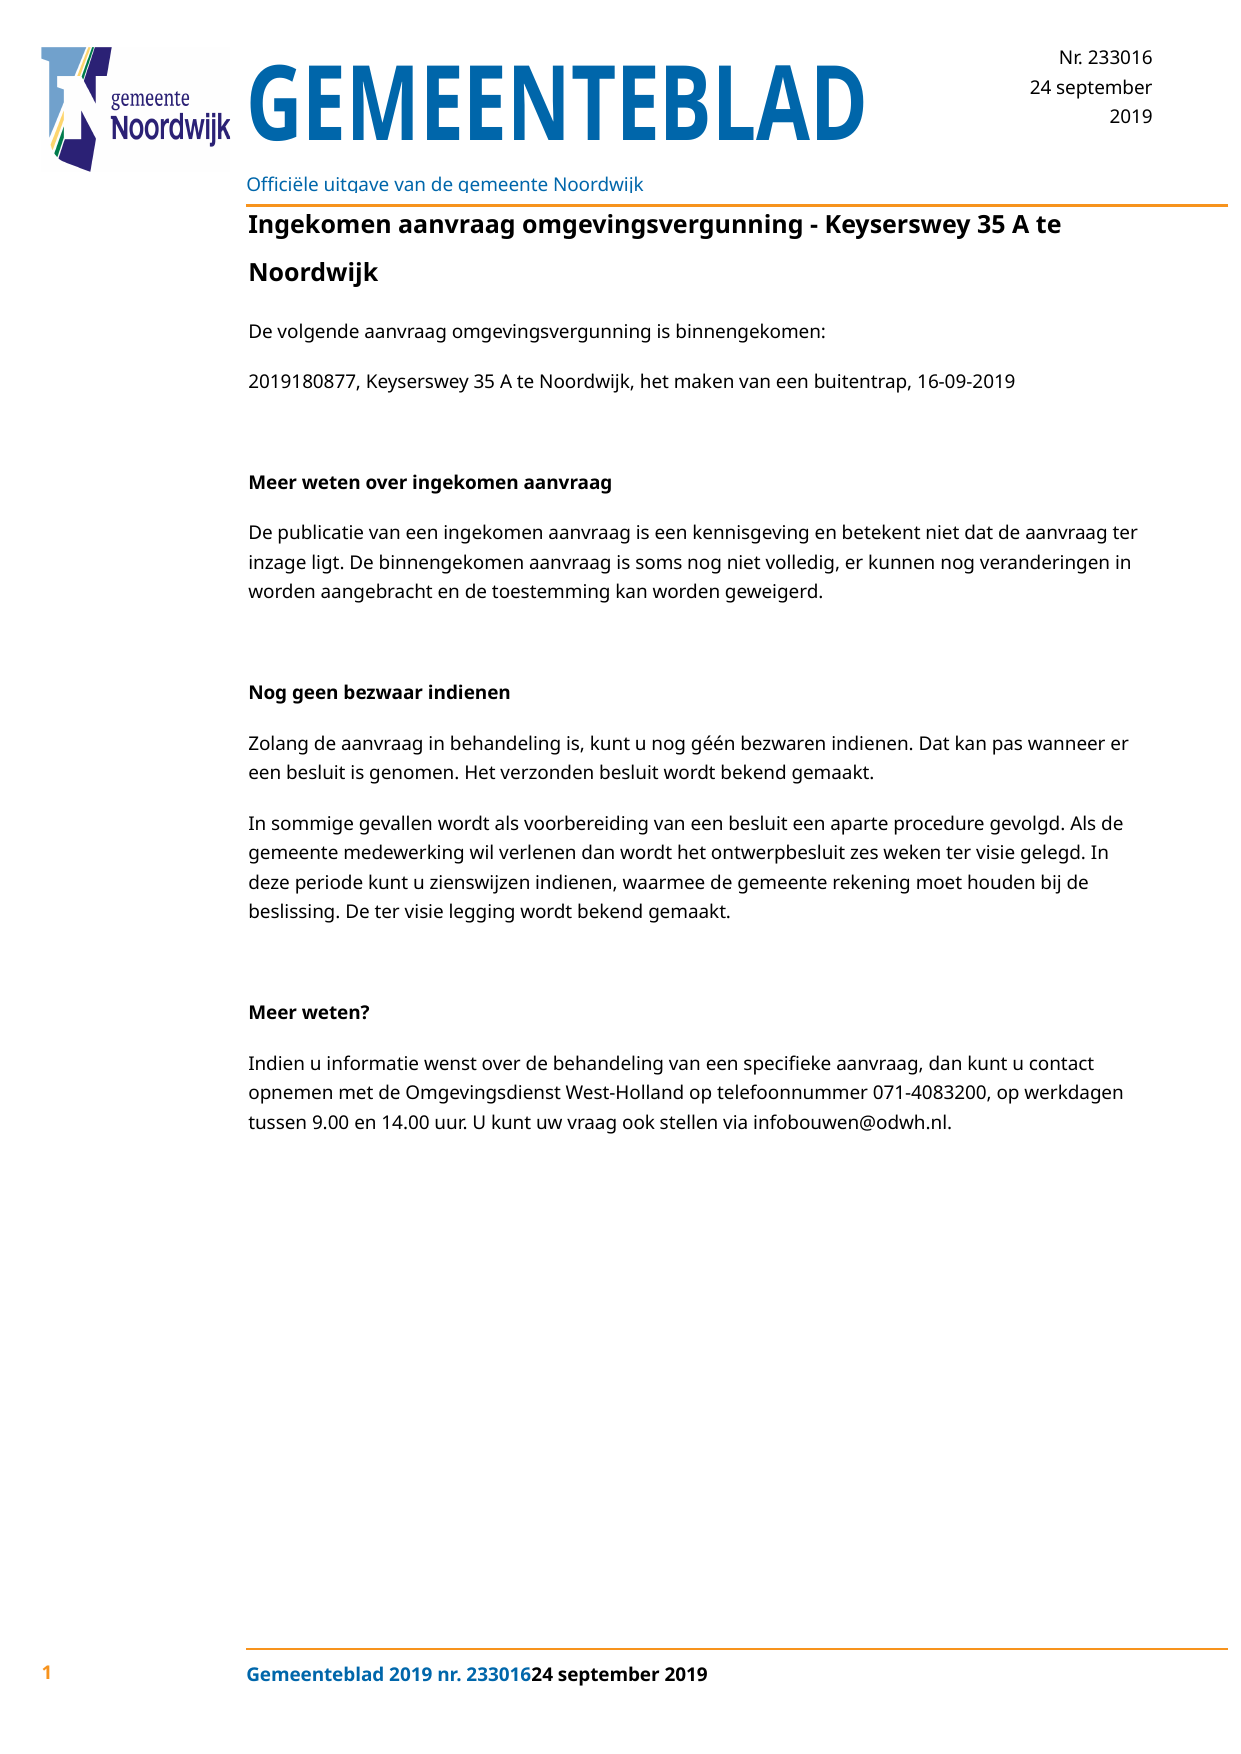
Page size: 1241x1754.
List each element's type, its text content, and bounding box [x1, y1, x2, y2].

text Nog geen bezwaar indienen [248, 679, 1152, 705]
picture [41, 47, 231, 172]
text Meer weten over ingekomen aanvraag [248, 469, 1152, 495]
text Meer weten? [248, 999, 1152, 1025]
text 2019180877, Keyserswey 35 A te Noordwijk, het maken van een buitentrap, 16-09-2019 [248, 368, 1152, 394]
text Indien u informatie wenst over de behandeling van een specifieke aanvraag, dan kunt u contact opnemen met de Omgevingsdienst West-Holland op telefoonnummer 071-4083200, op werkdagen tussen 9.00 en 14.00 uur. U kunt uw vraag ook stellen via infobouwen@odwh.nl. [248, 1050, 1152, 1135]
text De publicatie van een ingekomen aanvraag is een kennisgeving en betekent niet dat de aanvraag ter inzage ligt. De binnengekomen aanvraag is soms nog niet volledig, er kunnen nog veranderingen in worden aangebracht en de toestemming kan worden geweigerd. [248, 519, 1152, 604]
text Ingekomen aanvraag omgevingsvergunning - Keyserswey 35 A te Noordwijk [248, 207, 1152, 288]
text In sommige gevallen wordt als voorbereiding van een besluit een aparte procedure gevolgd. Als de gemeente medewerking wil verlenen dan wordt het ontwerpbesluit zes weken ter visie gelegd. In deze periode kunt u zienswijzen indienen, waarmee de gemeente rekening moet houden bij de beslissing. De ter visie legging wordt bekend gemaakt. [248, 810, 1152, 924]
text Zolang de aanvraag in behandeling is, kunt u nog géén bezwaren indienen. Dat kan pas wanneer er een besluit is genomen. Het verzonden besluit wordt bekend gemaakt. [248, 730, 1152, 785]
text De volgende aanvraag omgevingsvergunning is binnengekomen: [248, 318, 1152, 344]
